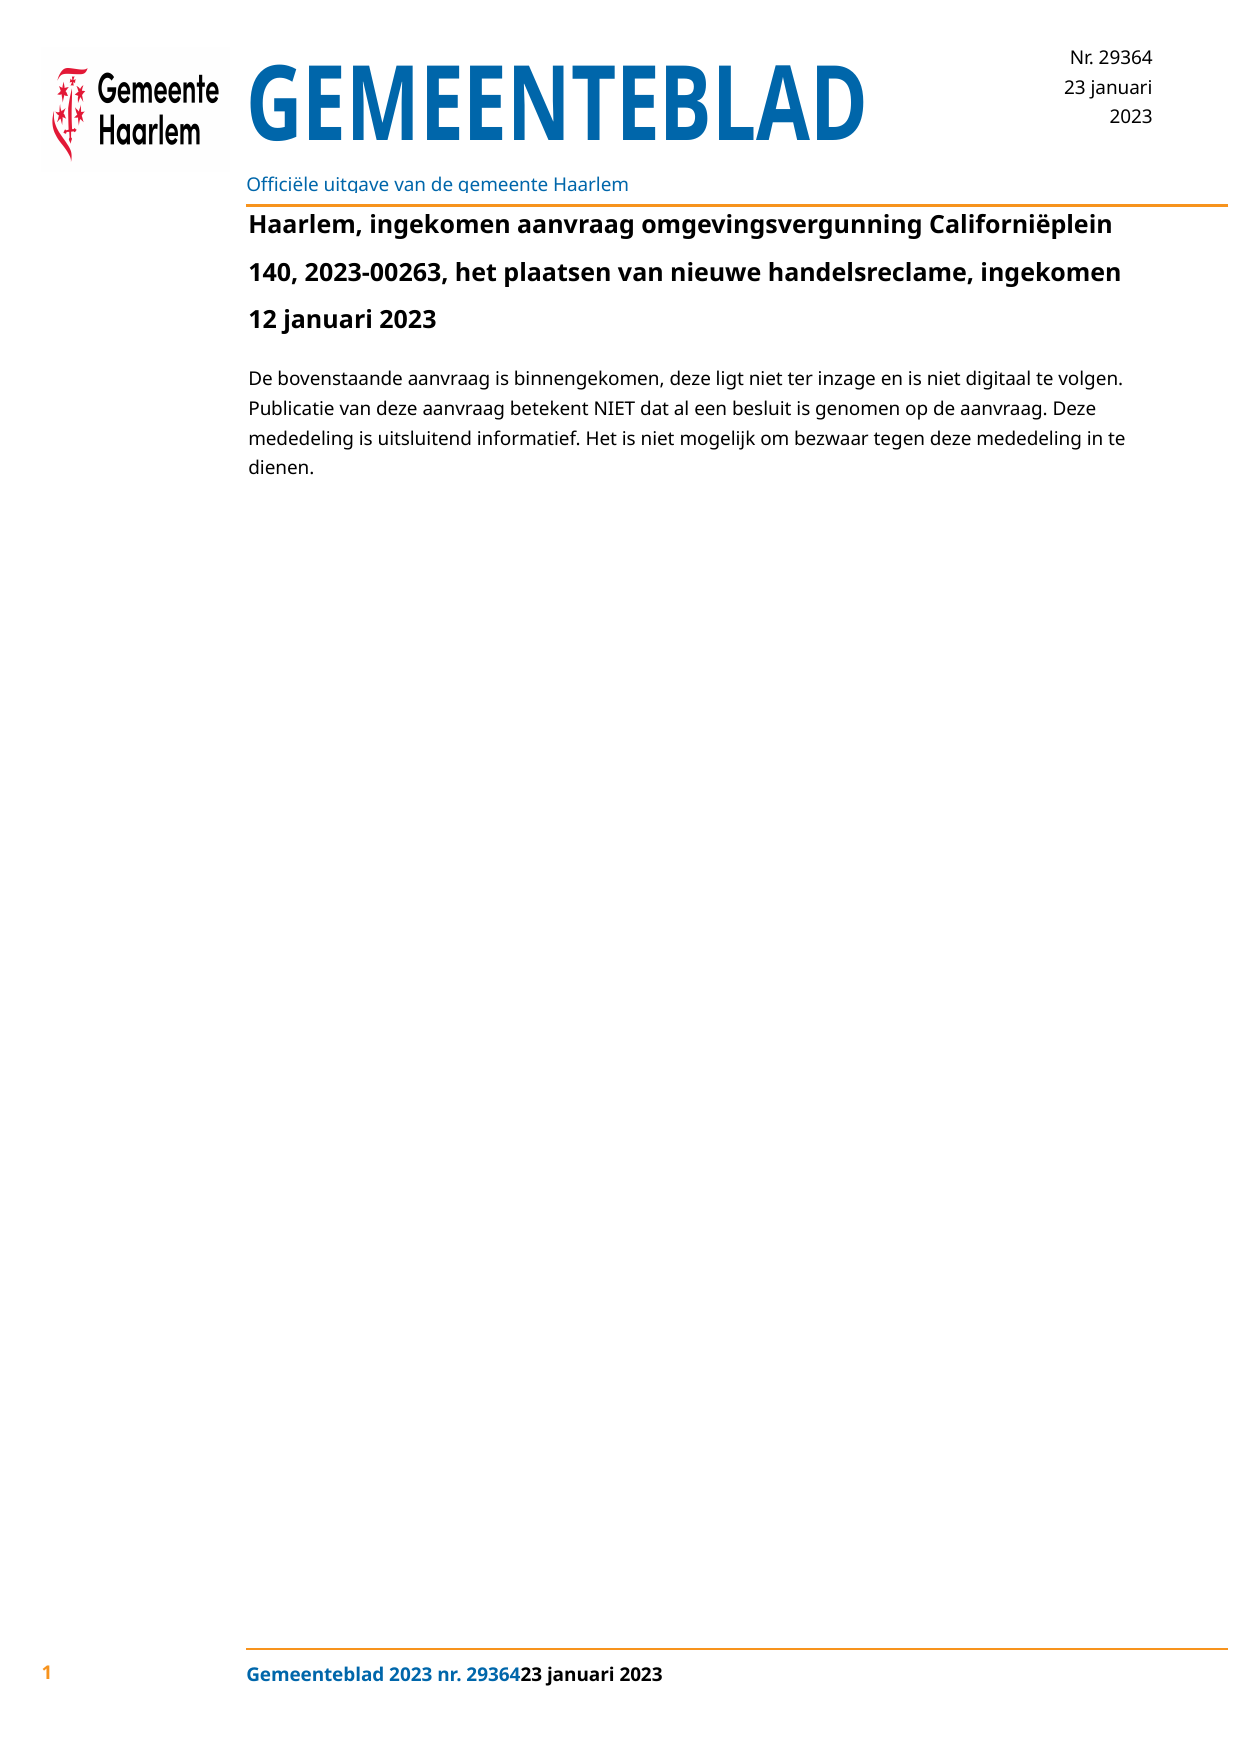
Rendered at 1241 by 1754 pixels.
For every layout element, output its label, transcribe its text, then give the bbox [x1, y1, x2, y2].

picture [41, 47, 231, 172]
text Haarlem, ingekomen aanvraag omgevingsvergunning Californiëplein 140, 2023-00263, het plaatsen van nieuwe handelsreclame, ingekomen 12 januari 2023 [248, 207, 1152, 336]
text De bovenstaande aanvraag is binnengekomen, deze ligt niet ter inzage en is niet digitaal te volgen. Publicatie van deze aanvraag betekent NIET dat al een besluit is genomen op de aanvraag. Deze mededeling is uitsluitend informatief. Het is niet mogelijk om bezwaar tegen deze mededeling in te dienen. [248, 366, 1152, 480]
